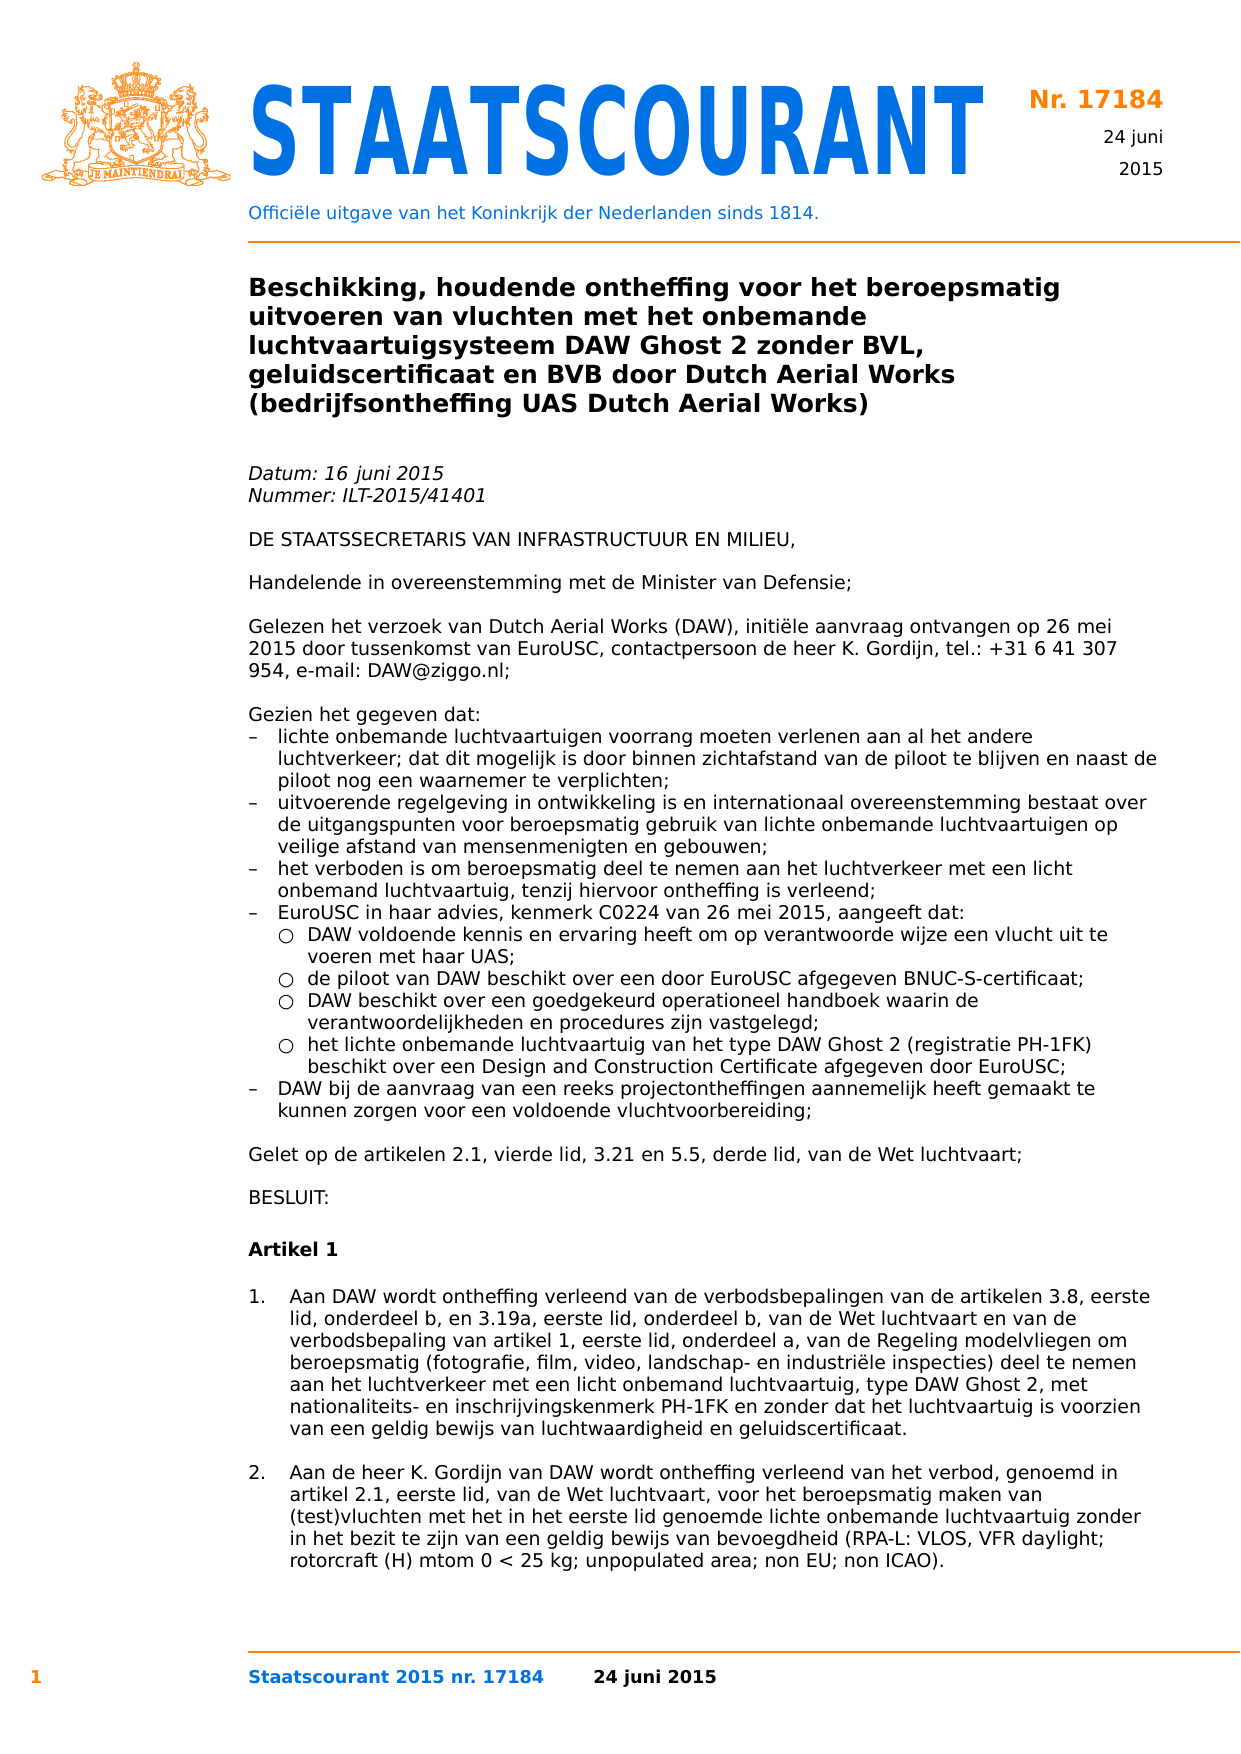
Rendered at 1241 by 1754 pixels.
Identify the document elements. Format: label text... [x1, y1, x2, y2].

text 2. Aan de heer K. Gordijn van DAW wordt ontheffing verleend van het verbod, genoemd in artikel 2.1, eerste lid, van de Wet luchtvaart, voor het beroepsmatig maken van (test)vluchten met het in het eerste lid genoemde lichte onbemande luchtvaartuig zonder in het bezit te zijn van een geldig bewijs van bevoegdheid (RPA-L: VLOS, VFR daylight; rotorcraft (H) mtom 0 < 25 kg; unpopulated area; non EU; non ICAO). [248, 1462, 1163, 1572]
text – DAW bij de aanvraag van een reeks projectontheffingen aannemelijk heeft gemaakt te kunnen zorgen voor een voldoende vluchtvoorbereiding; [248, 1078, 1163, 1122]
subtitle Artikel 1 [248, 1239, 1163, 1261]
text Gezien het gegeven dat: [248, 704, 1163, 726]
text DE STAATSSECRETARIS VAN INFRASTRUCTUUR EN MILIEU, [248, 528, 1163, 550]
text – lichte onbemande luchtvaartuigen voorrang moeten verlenen aan al het andere luchtverkeer; dat dit mogelijk is door binnen zichtafstand van de piloot te blijven en naast de piloot nog een waarnemer te verplichten; [248, 726, 1163, 792]
table_header STAATSCOURANT [248, 62, 998, 203]
text Handelende in overeenstemming met de Minister van Defensie; [248, 572, 1163, 594]
picture [41, 62, 231, 186]
text 1. Aan DAW wordt ontheffing verleend van de verbodsbepalingen van de artikelen 3.8, eerste lid, onderdeel b, en 3.19a, eerste lid, onderdeel b, van de Wet luchtvaart en van de verbodsbepaling van artikel 1, eerste lid, onderdeel a, van de Regeling modelvliegen om beroepsmatig (fotografie, film, video, landschap- en industriële inspecties) deel te nemen aan het luchtverkeer met een licht onbemand luchtvaartuig, type DAW Ghost 2, met nationaliteits- en inschrijvingskenmerk PH-1FK en zonder dat het luchtvaartuig is voorzien van een geldig bewijs van luchtwaardigheid en geluidscertificaat. [248, 1286, 1163, 1440]
table_header [25, 62, 248, 241]
table_cell 24 juni [998, 121, 1240, 153]
table_cell Officiële uitgave van het Koninkrijk der Nederlanden sinds 1814. [248, 203, 1240, 241]
text ○ DAW voldoende kennis en ervaring heeft om op verantwoorde wijze een vlucht uit te voeren met haar UAS; [278, 924, 1163, 968]
text Gelezen het verzoek van Dutch Aerial Works (DAW), initiële aanvraag ontvangen op 26 mei 2015 door tussenkomst van EuroUSC, contactpersoon de heer K. Gordijn, tel.: +31 6 41 307 954, e-mail: DAW@ziggo.nl; [248, 616, 1163, 682]
text – uitvoerende regelgeving in ontwikkeling is en internationaal overeenstemming bestaat over de uitgangspunten voor beroepsmatig gebruik van lichte onbemande luchtvaartuigen op veilige afstand van mensenmenigten en gebouwen; [248, 792, 1163, 858]
subtitle Beschikking, houdende ontheffing voor het beroepsmatig uitvoeren van vluchten met het onbemande luchtvaartuigsysteem DAW Ghost 2 zonder BVL, geluidscertificaat en BVB door Dutch Aerial Works (bedrijfsontheffing UAS Dutch Aerial Works) [248, 273, 1163, 419]
text Nummer: ILT-2015/41401 [248, 484, 1163, 507]
text BESLUIT: [248, 1187, 1163, 1209]
text ○ het lichte onbemande luchtvaartuig van het type DAW Ghost 2 (registratie PH-1FK) beschikt over een Design and Construction Certificate afgegeven door EuroUSC; [278, 1034, 1163, 1078]
text Datum: 16 juni 2015 [248, 463, 1163, 484]
text – EuroUSC in haar advies, kenmerk C0224 van 26 mei 2015, aangeeft dat: [248, 902, 1163, 924]
table_cell 2015 [998, 153, 1240, 203]
text – het verboden is om beroepsmatig deel te nemen aan het luchtverkeer met een licht onbemand luchtvaartuig, tenzij hiervoor ontheffing is verleend; [248, 858, 1163, 902]
text Gelet op de artikelen 2.1, vierde lid, 3.21 en 5.5, derde lid, van de Wet luchtvaart; [248, 1143, 1163, 1165]
text ○ de piloot van DAW beschikt over een door EuroUSC afgegeven BNUC-S-certificaat; [278, 968, 1163, 990]
table_header Nr. 17184 [998, 62, 1240, 121]
text ○ DAW beschikt over een goedgekeurd operationeel handboek waarin de verantwoordelijkheden en procedures zijn vastgelegd; [278, 990, 1163, 1034]
